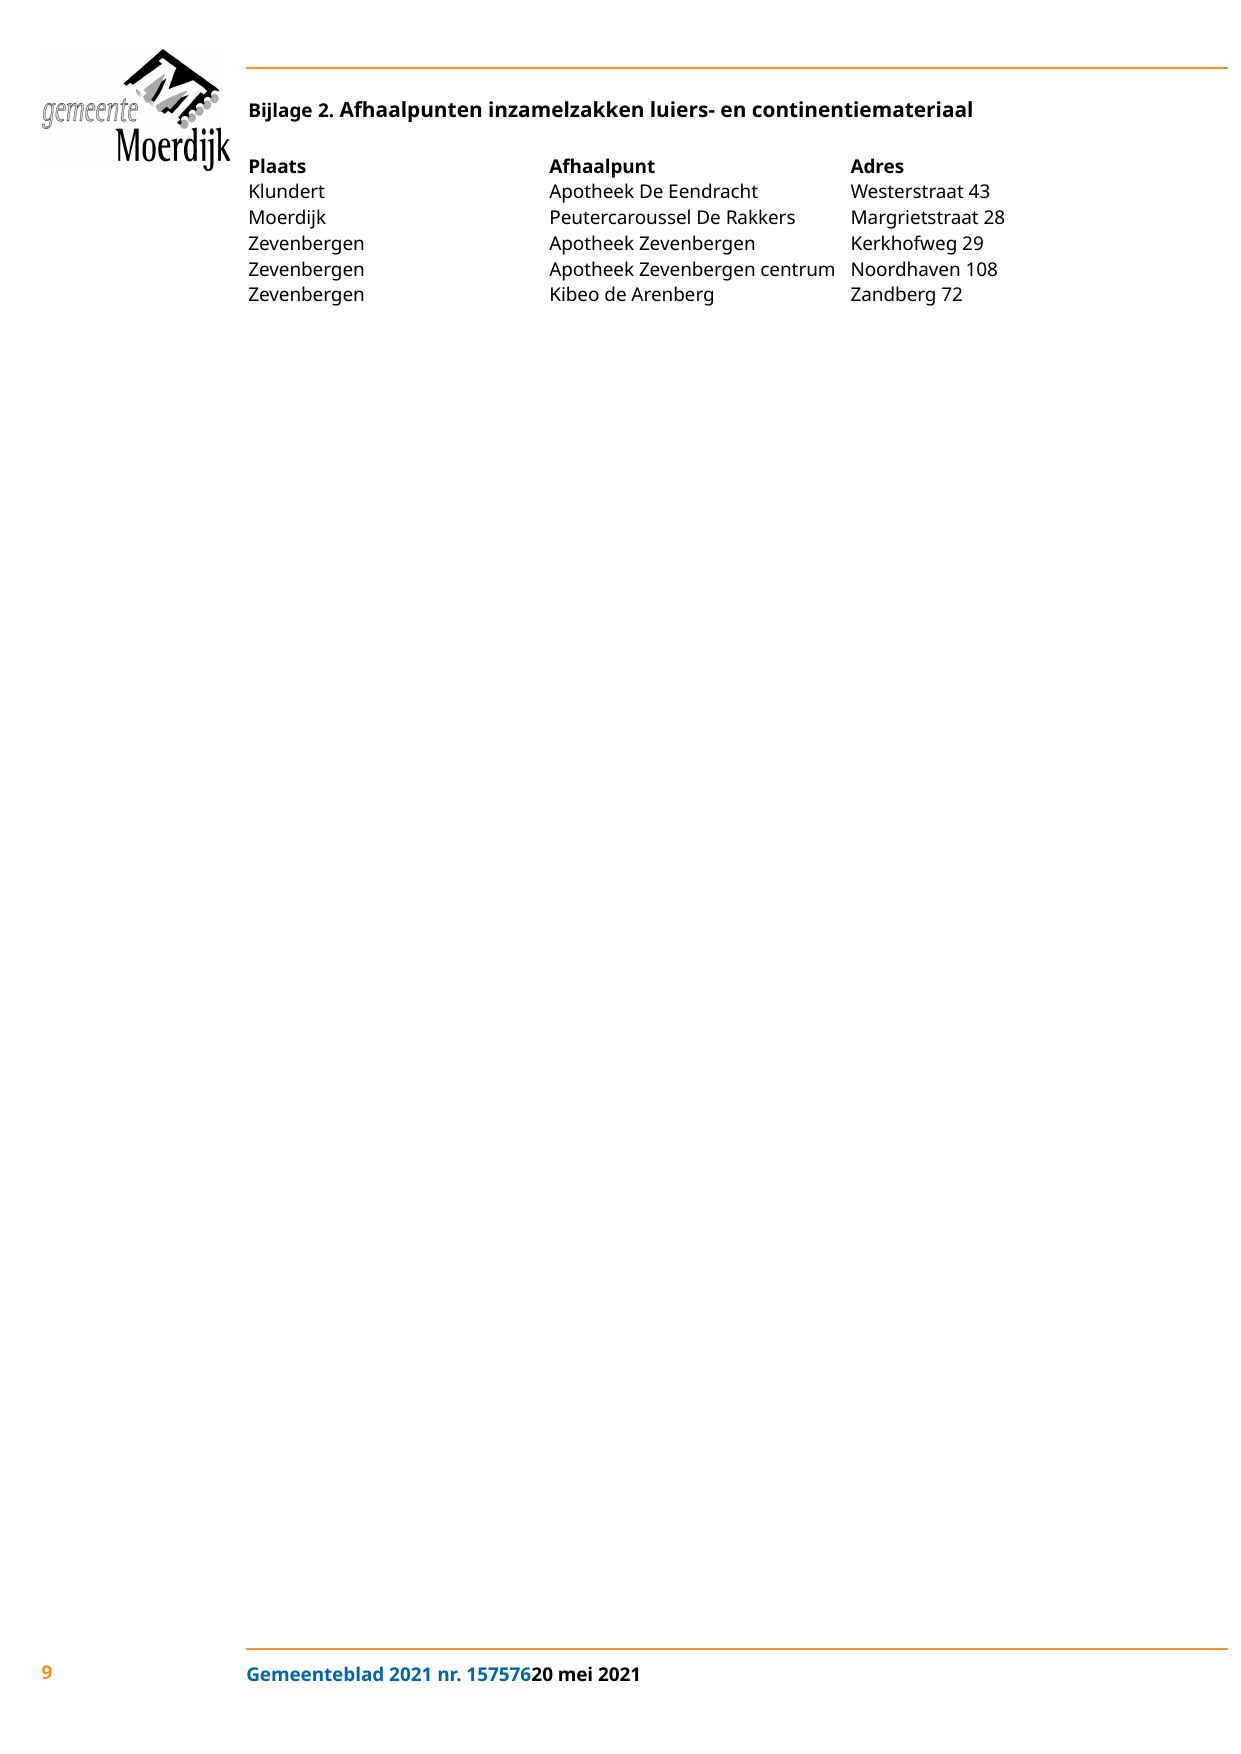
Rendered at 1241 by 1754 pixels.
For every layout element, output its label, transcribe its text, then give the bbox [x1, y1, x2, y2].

table_cell Noordhaven 108 [850, 256, 1152, 282]
table_cell Klundert [248, 179, 549, 204]
table_header Adres [850, 153, 1152, 179]
table_cell Kibeo de Arenberg [549, 282, 850, 307]
table_cell Margrietstraat 28 [850, 205, 1152, 230]
table_cell Zevenbergen [248, 282, 549, 307]
table_header Afhaalpunt [549, 153, 850, 179]
table_cell Apotheek Zevenbergen centrum [549, 256, 850, 282]
table_cell Zevenbergen [248, 256, 549, 282]
table_cell Apotheek Zevenbergen [549, 230, 850, 256]
table_cell Zevenbergen [248, 230, 549, 256]
table_cell Kerkhofweg 29 [850, 230, 1152, 256]
table_cell Moerdijk [248, 205, 549, 230]
table_cell Apotheek De Eendracht [549, 179, 850, 204]
table_cell Peutercaroussel De Rakkers [549, 205, 850, 230]
table_cell Zandberg 72 [850, 282, 1152, 307]
table_header Plaats [248, 153, 549, 179]
text Bijlage 2. Afhaalpunten inzamelzakken luiers- en continentiemateriaal [248, 95, 1152, 123]
table_cell Westerstraat 43 [850, 179, 1152, 204]
picture [41, 47, 231, 172]
